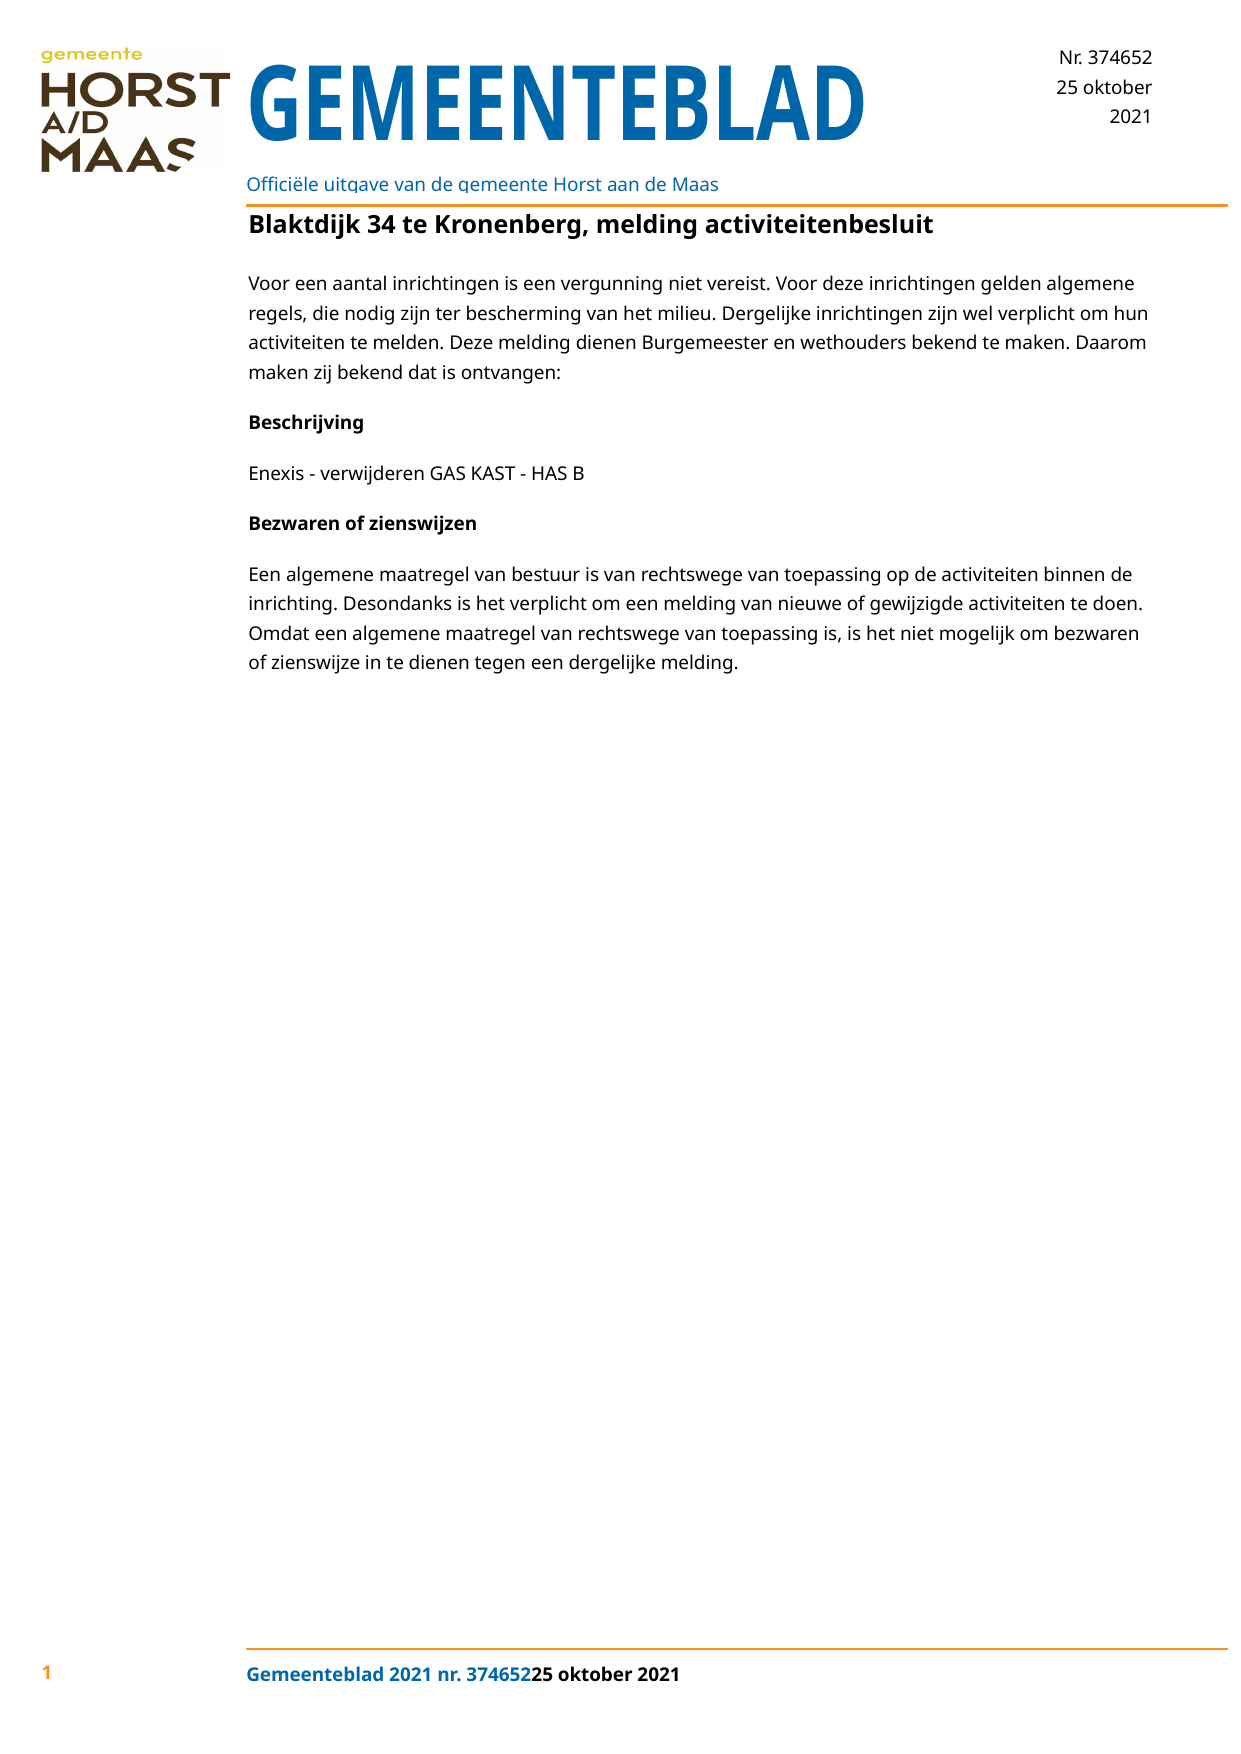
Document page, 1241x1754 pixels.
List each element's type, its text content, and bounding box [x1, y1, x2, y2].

text Bezwaren of zienswijzen [248, 510, 1152, 536]
text Enexis - verwijderen GAS KAST - HAS B [248, 460, 1152, 486]
text Voor een aantal inrichtingen is een vergunning niet vereist. Voor deze inrichtingen gelden algemene regels, die nodig zijn ter bescherming van het milieu. Dergelijke inrichtingen zijn wel verplicht om hun activiteiten te melden. Deze melding dienen Burgemeester en wethouders bekend te maken. Daarom maken zij bekend dat is ontvangen: [248, 270, 1152, 385]
text Een algemene maatregel van bestuur is van rechtswege van toepassing op de activiteiten binnen de inrichting. Desondanks is het verplicht om een melding van nieuwe of gewijzigde activiteiten te doen. Omdat een algemene maatregel van rechtswege van toepassing is, is het niet mogelijk om bezwaren of zienswijze in te dienen tegen een dergelijke melding. [248, 561, 1152, 675]
text Blaktdijk 34 te Kronenberg, melding activiteitenbesluit [248, 207, 1152, 241]
picture [41, 47, 231, 172]
text Beschrijving [248, 409, 1152, 435]
